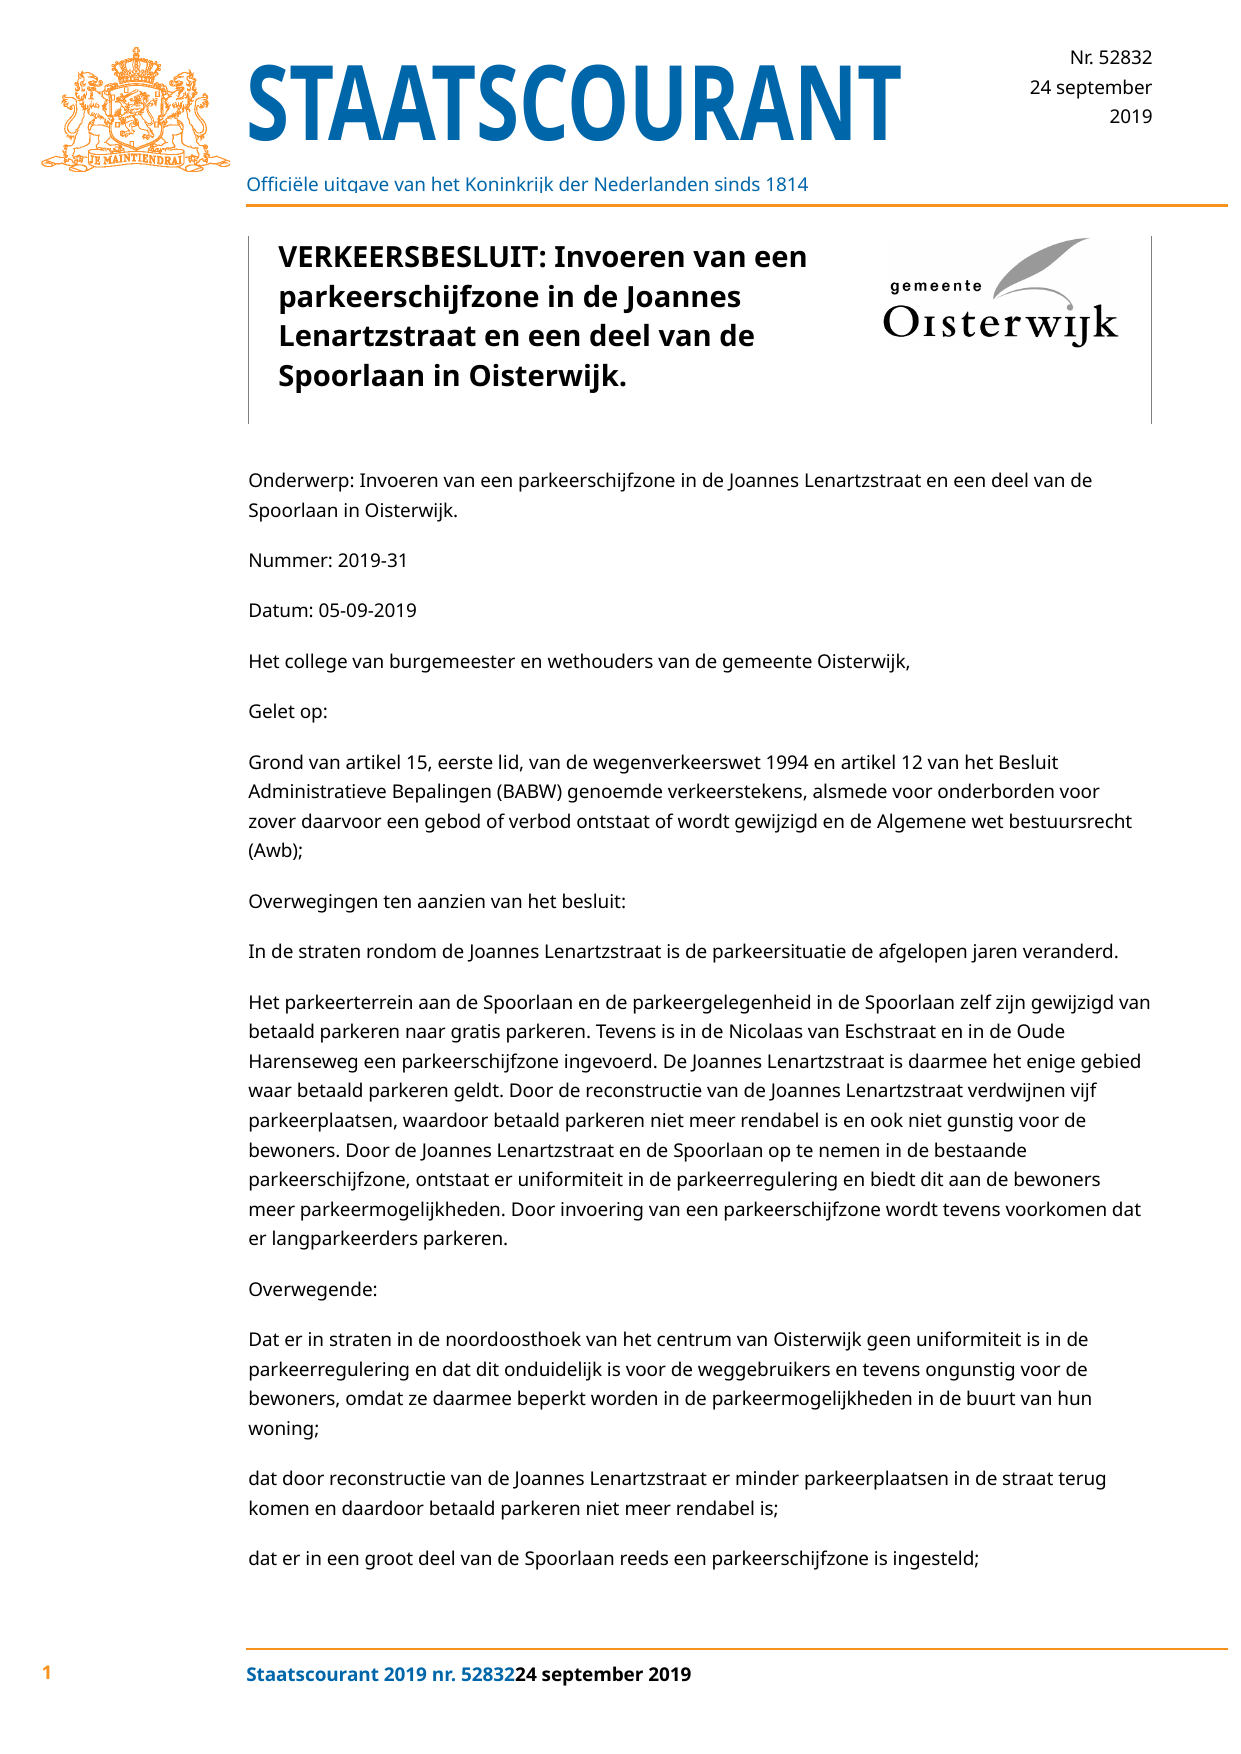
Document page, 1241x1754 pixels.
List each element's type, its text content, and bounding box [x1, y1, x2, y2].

text Grond van artikel 15, eerste lid, van de wegenverkeerswet 1994 en artikel 12 van het Besluit Administratieve Bepalingen (BABW) genoemde verkeerstekens, alsmede voor onderborden voor zover daarvoor een gebod of verbod ontstaat of wordt gewijzigd en de Algemene wet bestuursrecht (Awb); [248, 749, 1152, 863]
picture [41, 47, 231, 172]
table_header VERKEERSBESLUIT: Invoeren van een parkeerschijfzone in de Joannes Lenartzstraat en een deel van de Spoorlaan in Oisterwijk. [249, 236, 850, 424]
text Overwegingen ten aanzien van het besluit: [248, 888, 1152, 914]
text Nummer: 2019-31 [248, 547, 1152, 573]
text Onderwerp: Invoeren van een parkeerschijfzone in de Joannes Lenartzstraat en een deel van de Spoorlaan in Oisterwijk. [248, 467, 1152, 523]
text dat door reconstructie van de Joannes Lenartzstraat er minder parkeerplaatsen in de straat terug komen en daardoor betaald parkeren niet meer rendabel is; [248, 1466, 1152, 1521]
text dat er in een groot deel van de Spoorlaan reeds een parkeerschijfzone is ingesteld; [248, 1546, 1152, 1571]
text Gelet op: [248, 698, 1152, 724]
text Het college van burgemeester en wethouders van de gemeente Oisterwijk, [248, 648, 1152, 674]
text Overwegende: [248, 1276, 1152, 1302]
text Dat er in straten in de noordoosthoek van het centrum van Oisterwijk geen uniformiteit is in de parkeerregulering en dat dit onduidelijk is voor de weggebruikers en tevens ongunstig voor de bewoners, omdat ze daarmee beperkt worden in de parkeermogelijkheden in de buurt van hun woning; [248, 1326, 1152, 1441]
picture [882, 236, 1119, 348]
text Datum: 05-09-2019 [248, 598, 1152, 623]
text In de straten rondom de Joannes Lenartzstraat is de parkeersituatie de afgelopen jaren veranderd. [248, 938, 1152, 964]
text Het parkeerterrein aan de Spoorlaan en de parkeergelegenheid in de Spoorlaan zelf zijn gewijzigd van betaald parkeren naar gratis parkeren. Tevens is in de Nicolaas van Eschstraat en in de Oude Harenseweg een parkeerschijfzone ingevoerd. De Joannes Lenartzstraat is daarmee het enige gebied waar betaald parkeren geldt. Door de reconstructie van de Joannes Lenartzstraat verdwijnen vijf parkeerplaatsen, waardoor betaald parkeren niet meer rendabel is en ook niet gunstig voor de bewoners. Door de Joannes Lenartzstraat en de Spoorlaan op te nemen in de bestaande parkeerschijfzone, ontstaat er uniformiteit in de parkeerregulering en biedt dit aan de bewoners meer parkeermogelijkheden. Door invoering van een parkeerschijfzone wordt tevens voorkomen dat er langparkeerders parkeren. [248, 989, 1152, 1251]
table_header [850, 236, 1151, 424]
